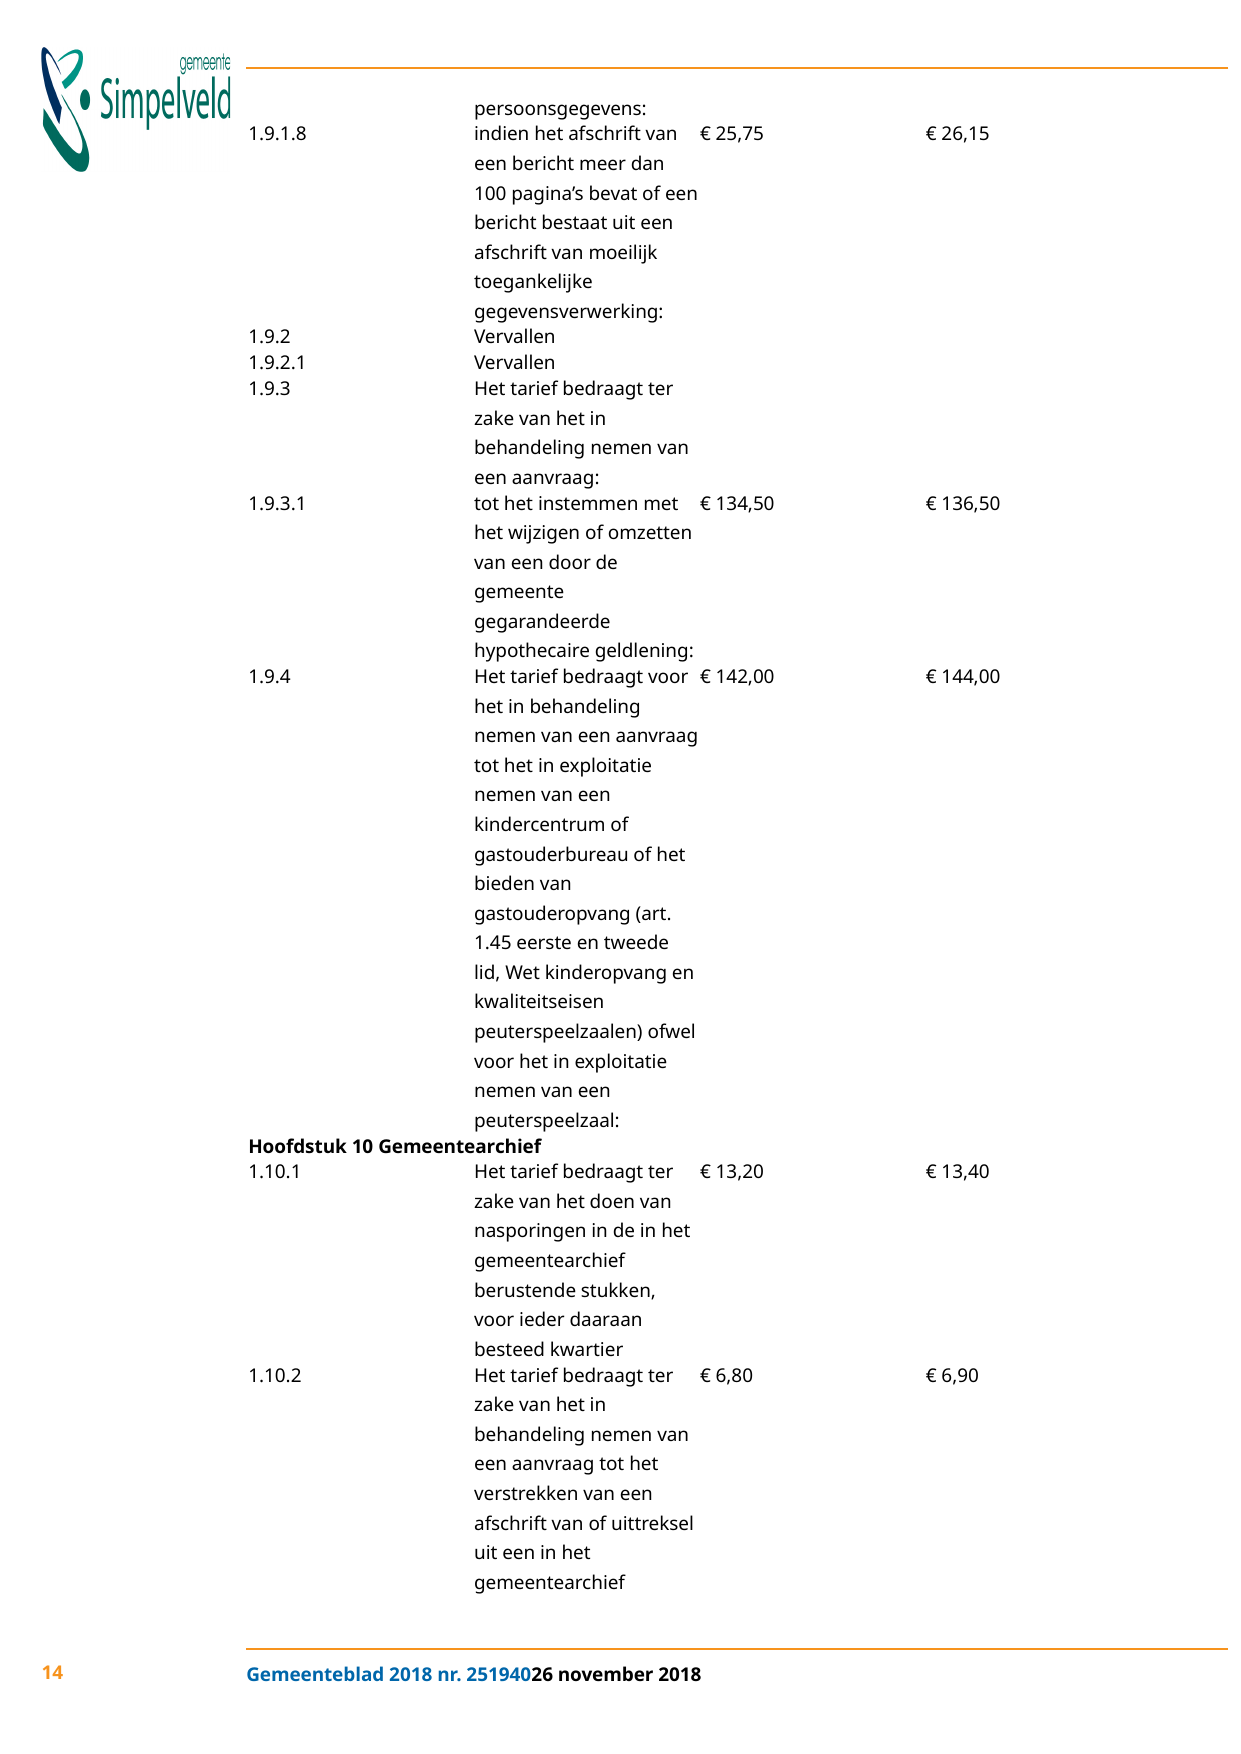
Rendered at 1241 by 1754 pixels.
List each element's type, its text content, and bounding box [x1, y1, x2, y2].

table_cell 1.10.1 [248, 1159, 474, 1362]
table_cell 1.9.3 [248, 375, 474, 490]
table_cell [926, 1133, 1152, 1158]
table_cell Het tarief bedraagt ter zake van het doen van nasporingen in de in het gemeentearchief berustende stukken, voor ieder daaraan besteed kwartier [474, 1159, 700, 1362]
table_cell 1.9.1.8 [248, 121, 474, 324]
table_cell [700, 375, 926, 490]
table_cell 1.9.2.1 [248, 350, 474, 375]
table_cell [926, 350, 1152, 375]
table_cell € 25,75 [700, 121, 926, 324]
table_cell € 26,15 [926, 121, 1152, 324]
table_cell [248, 95, 474, 121]
table_cell € 144,00 [926, 663, 1152, 1133]
table_cell € 13,20 [700, 1159, 926, 1362]
table_cell Hoofdstuk 10 Gemeentearchief [248, 1133, 700, 1158]
table_cell € 134,50 [700, 490, 926, 663]
table_cell [926, 95, 1152, 121]
table_cell € 6,90 [926, 1362, 1152, 1594]
table_cell [700, 324, 926, 349]
table_cell € 142,00 [700, 663, 926, 1133]
table_cell [700, 350, 926, 375]
table_cell Vervallen [474, 324, 700, 349]
table_cell Het tarief bedraagt ter zake van het in behandeling nemen van een aanvraag tot het verstrekken van een afschrift van of uittreksel uit een in het gemeentearchief [474, 1362, 700, 1594]
table_cell [926, 375, 1152, 490]
table_cell Vervallen [474, 350, 700, 375]
table_cell € 136,50 [926, 490, 1152, 663]
table_cell indien het afschrift van een bericht meer dan 100 pagina’s bevat of een bericht bestaat uit een afschrift van moeilijk toegankelijke gegevensverwerking: [474, 121, 700, 324]
table_cell 1.9.3.1 [248, 490, 474, 663]
table_cell 1.10.2 [248, 1362, 474, 1594]
table_cell tot het instemmen met het wijzigen of omzetten van een door de gemeente gegarandeerde hypothecaire geldlening: [474, 490, 700, 663]
table_cell 1.9.4 [248, 663, 474, 1133]
table_cell persoonsgegevens: [474, 95, 700, 121]
table_cell [700, 1133, 926, 1158]
table_cell Het tarief bedraagt voor het in behandeling nemen van een aanvraag tot het in exploitatie nemen van een kindercentrum of gastouderbureau of het bieden van gastouderopvang (art. 1.45 eerste en tweede lid, Wet kinderopvang en kwaliteitseisen peuterspeelzaalen) ofwel voor het in exploitatie nemen van een peuterspeelzaal: [474, 663, 700, 1133]
table_cell [926, 324, 1152, 349]
picture [41, 47, 231, 172]
table_cell 1.9.2 [248, 324, 474, 349]
table_cell € 13,40 [926, 1159, 1152, 1362]
table_cell € 6,80 [700, 1362, 926, 1594]
table_cell [700, 95, 926, 121]
table_cell Het tarief bedraagt ter zake van het in behandeling nemen van een aanvraag: [474, 375, 700, 490]
